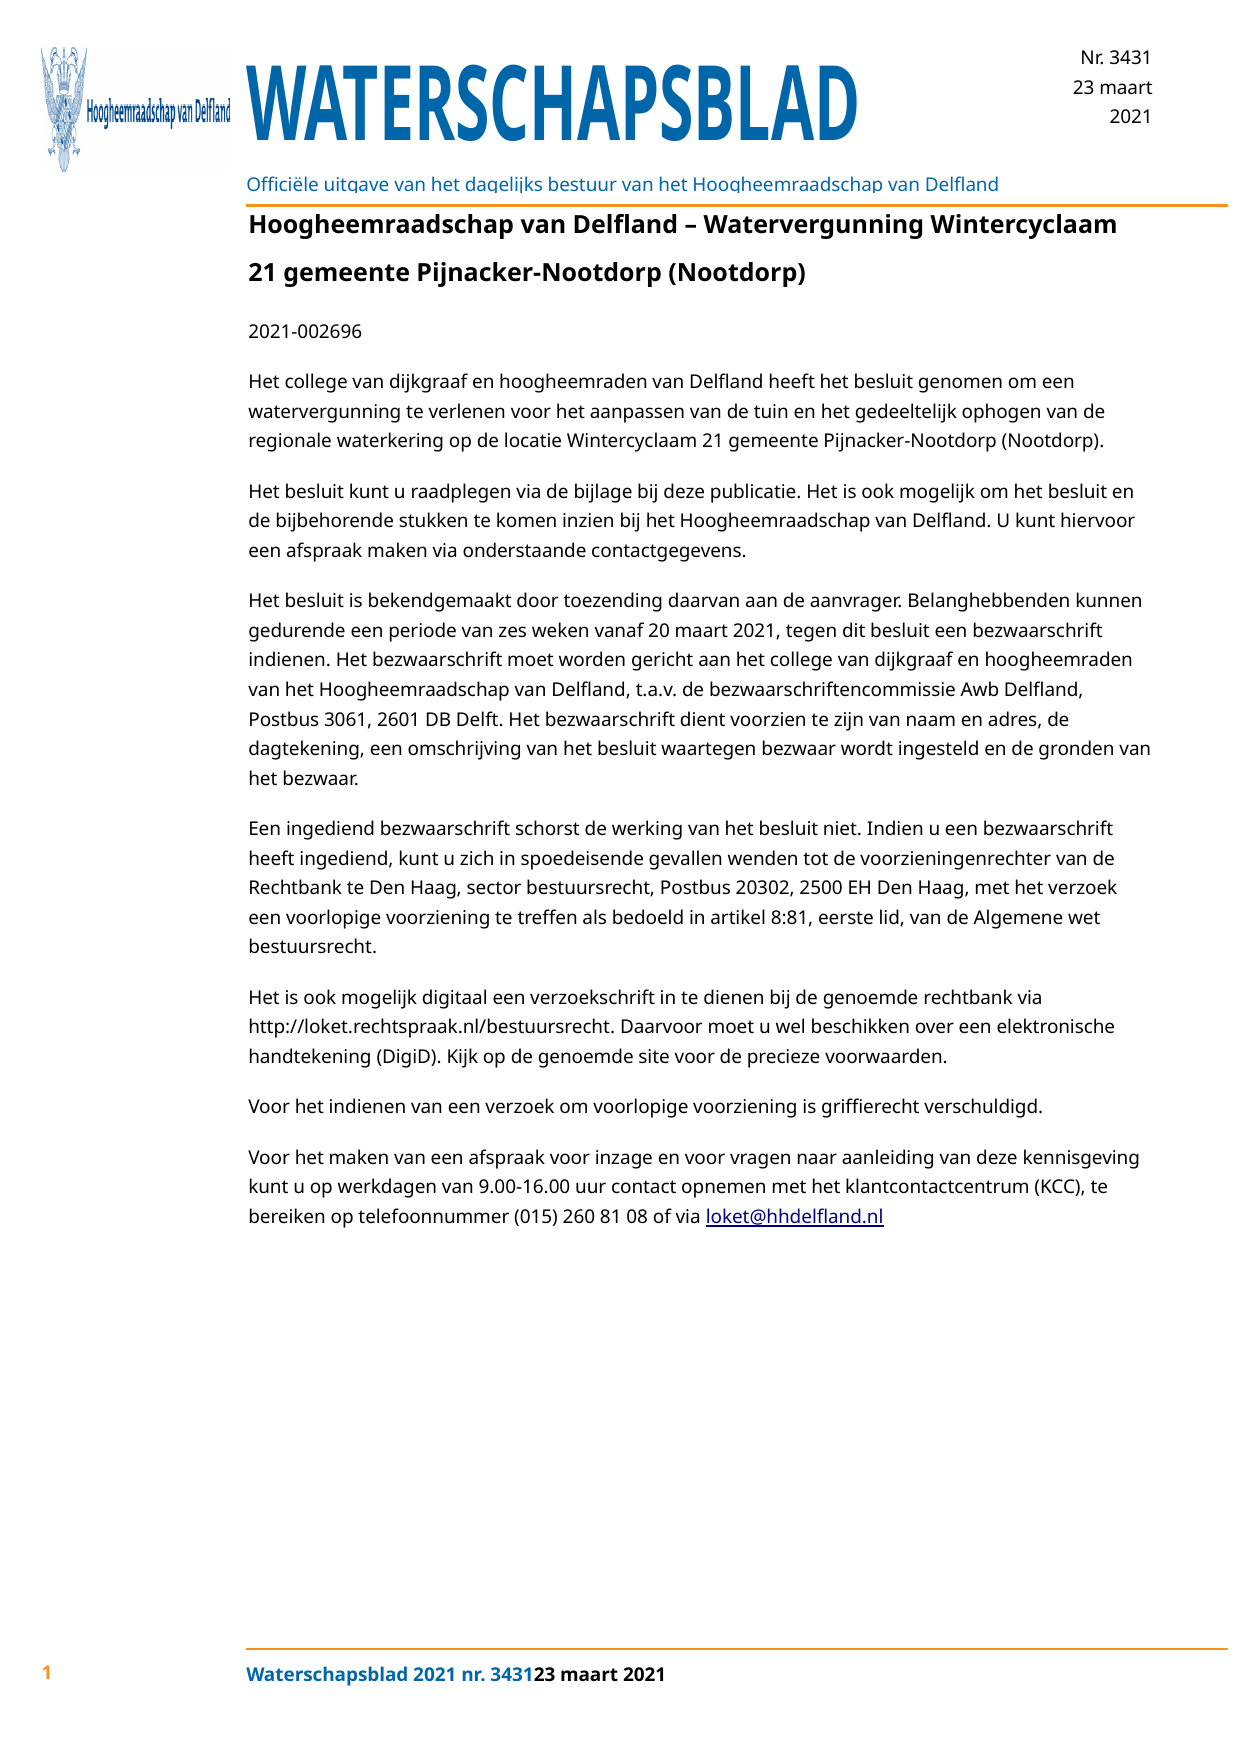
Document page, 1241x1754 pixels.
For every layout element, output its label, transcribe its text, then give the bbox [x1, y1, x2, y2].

text Het besluit kunt u raadplegen via de bijlage bij deze publicatie. Het is ook mogelijk om het besluit en de bijbehorende stukken te komen inzien bij het Hoogheemraadschap van Delfland. U kunt hiervoor een afspraak maken via onderstaande contactgegevens. [248, 478, 1152, 563]
text Voor het maken van een afspraak voor inzage en voor vragen naar aanleiding van deze kennisgeving kunt u op werkdagen van 9.00-16.00 uur contact opnemen met het klantcontactcentrum (KCC), te bereiken op telefoonnummer (015) 260 81 08 of via loket@hhdelfland.nl [248, 1144, 1152, 1229]
text Het besluit is bekendgemaakt door toezending daarvan aan de aanvrager. Belanghebbenden kunnen gedurende een periode van zes weken vanaf 20 maart 2021, tegen dit besluit een bezwaarschrift indienen. Het bezwaarschrift moet worden gericht aan het college van dijkgraaf en hoogheemraden van het Hoogheemraadschap van Delfland, t.a.v. de bezwaarschriftencommissie Awb Delfland, Postbus 3061, 2601 DB Delft. Het bezwaarschrift dient voorzien te zijn van naam en adres, de dagtekening, een omschrijving van het besluit waartegen bezwaar wordt ingesteld en de gronden van het bezwaar. [248, 587, 1152, 791]
picture [41, 47, 231, 172]
text Een ingediend bezwaarschrift schorst de werking van het besluit niet. Indien u een bezwaarschrift heeft ingediend, kunt u zich in spoedeisende gevallen wenden tot de voorzieningenrechter van de Rechtbank te Den Haag, sector bestuursrecht, Postbus 20302, 2500 EH Den Haag, met het verzoek een voorlopige voorziening te treffen als bedoeld in artikel 8:81, eerste lid, van de Algemene wet bestuursrecht. [248, 815, 1152, 959]
text Hoogheemraadschap van Delfland – Watervergunning Wintercyclaam 21 gemeente Pijnacker-Nootdorp (Nootdorp) [248, 207, 1152, 288]
text Het college van dijkgraaf en hoogheemraden van Delfland heeft het besluit genomen om een watervergunning te verlenen voor het aanpassen van de tuin en het gedeeltelijk ophogen van de regionale waterkering op de locatie Wintercyclaam 21 gemeente Pijnacker-Nootdorp (Nootdorp). [248, 368, 1152, 453]
text 2021-002696 [248, 318, 1152, 344]
text Het is ook mogelijk digitaal een verzoekschrift in te dienen bij de genoemde rechtbank via http://loket.rechtspraak.nl/bestuursrecht. Daarvoor moet u wel beschikken over een elektronische handtekening (DigiD). Kijk op de genoemde site voor de precieze voorwaarden. [248, 984, 1152, 1069]
text Voor het indienen van een verzoek om voorlopige voorziening is griffierecht verschuldigd. [248, 1094, 1152, 1119]
